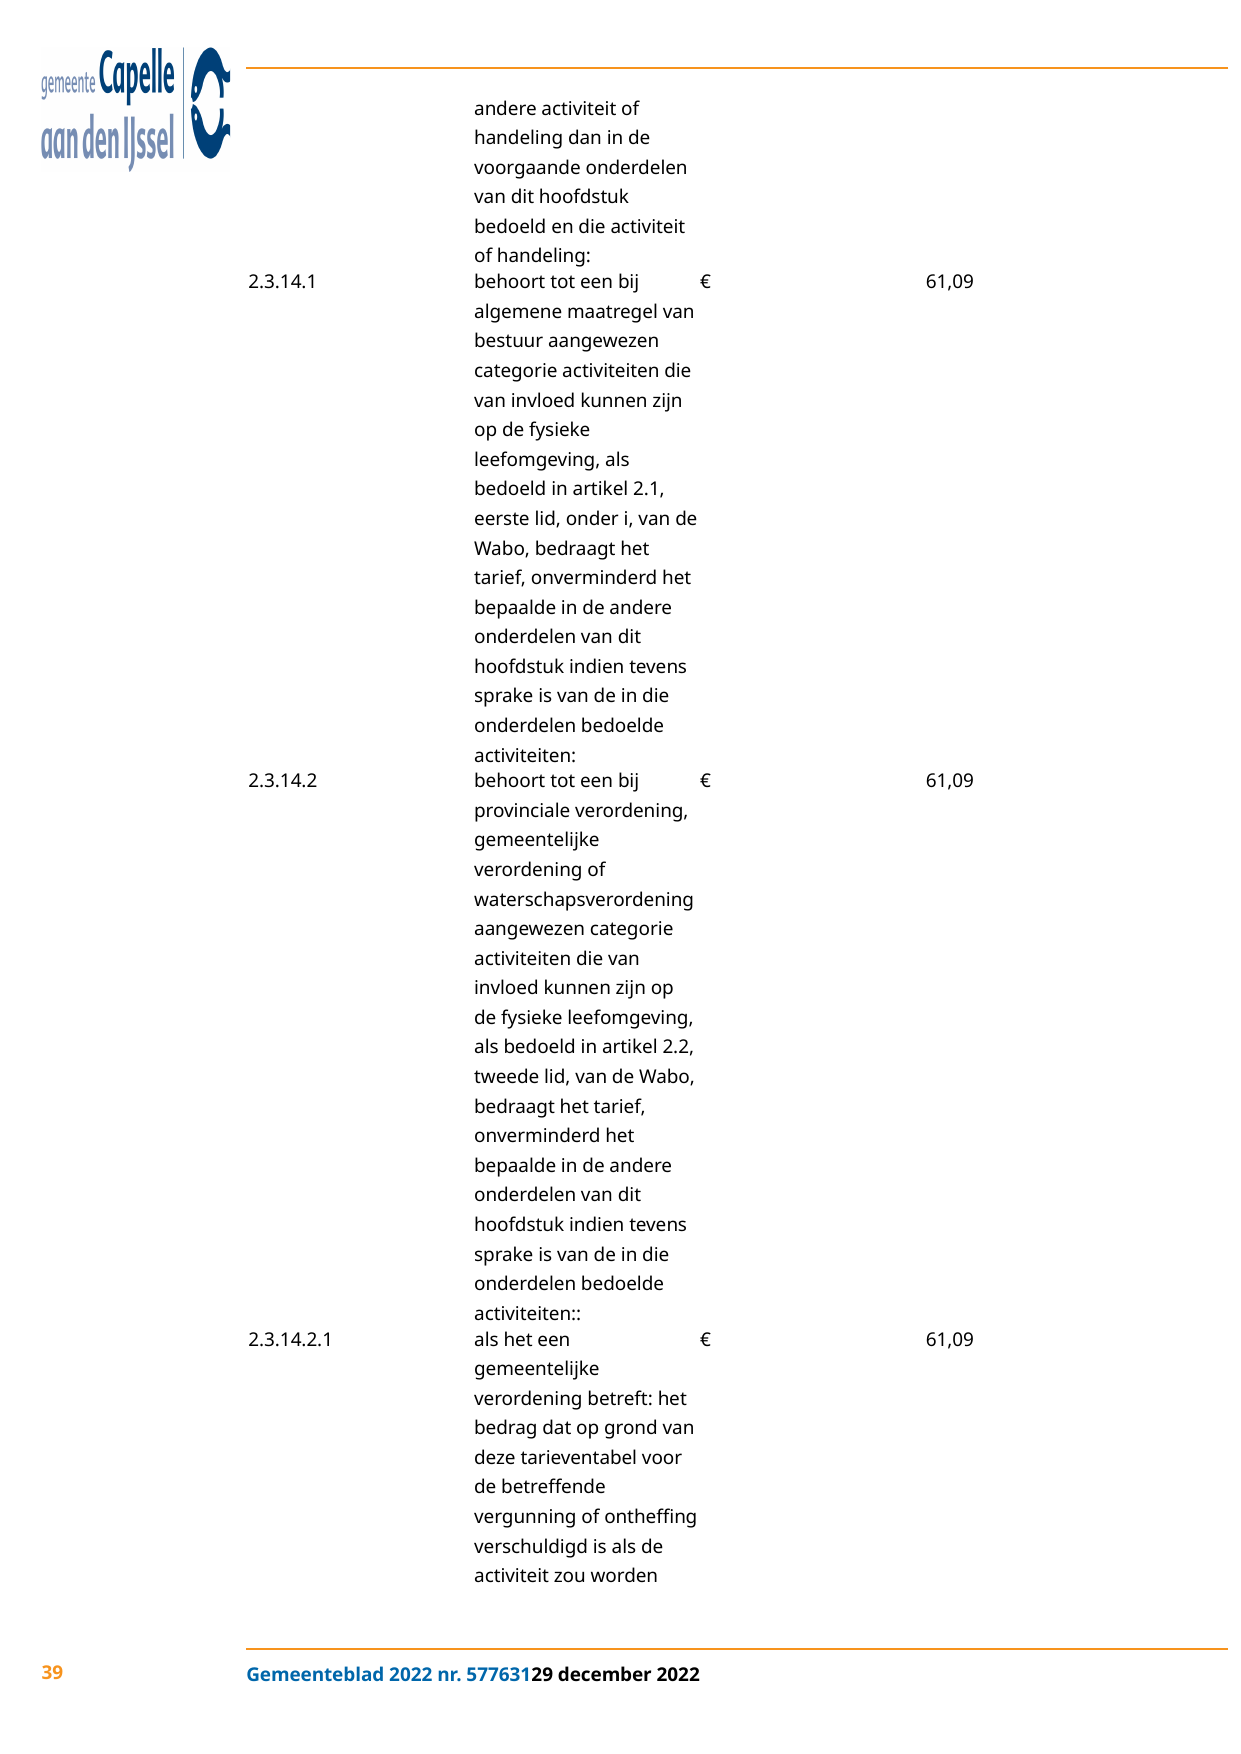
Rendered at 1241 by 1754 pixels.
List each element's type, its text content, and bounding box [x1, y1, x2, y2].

table_cell 2.3.14.1 [248, 269, 474, 767]
table_cell [926, 95, 1152, 268]
table_cell € [700, 768, 926, 1326]
table_cell [248, 95, 474, 268]
picture [41, 47, 231, 172]
table_cell 2.3.14.2 [248, 768, 474, 1326]
table_cell 2.3.14.2.1 [248, 1326, 474, 1588]
table_cell behoort tot een bij algemene maatregel van bestuur aangewezen categorie activiteiten die van invloed kunnen zijn op de fysieke leefomgeving, als bedoeld in artikel 2.1, eerste lid, onder i, van de Wabo, bedraagt het tarief, onverminderd het bepaalde in de andere onderdelen van dit hoofdstuk indien tevens sprake is van de in die onderdelen bedoelde activiteiten: [474, 269, 700, 767]
table_cell € [700, 1326, 926, 1588]
table_cell als het een gemeentelijke verordening betreft: het bedrag dat op grond van deze tarieventabel voor de betreffende vergunning of ontheffing verschuldigd is als de activiteit zou worden [474, 1326, 700, 1588]
table_cell [700, 95, 926, 268]
table_cell € [700, 269, 926, 767]
table_cell 61,09 [926, 768, 1152, 1326]
table_cell 61,09 [926, 1326, 1152, 1588]
table_cell 61,09 [926, 269, 1152, 767]
table_cell behoort tot een bij provinciale verordening, gemeentelijke verordening of waterschapsverordening aangewezen categorie activiteiten die van invloed kunnen zijn op de fysieke leefomgeving, als bedoeld in artikel 2.2, tweede lid, van de Wabo, bedraagt het tarief, onverminderd het bepaalde in de andere onderdelen van dit hoofdstuk indien tevens sprake is van de in die onderdelen bedoelde activiteiten:: [474, 768, 700, 1326]
table_cell andere activiteit of handeling dan in de voorgaande onderdelen van dit hoofdstuk bedoeld en die activiteit of handeling: [474, 95, 700, 268]
